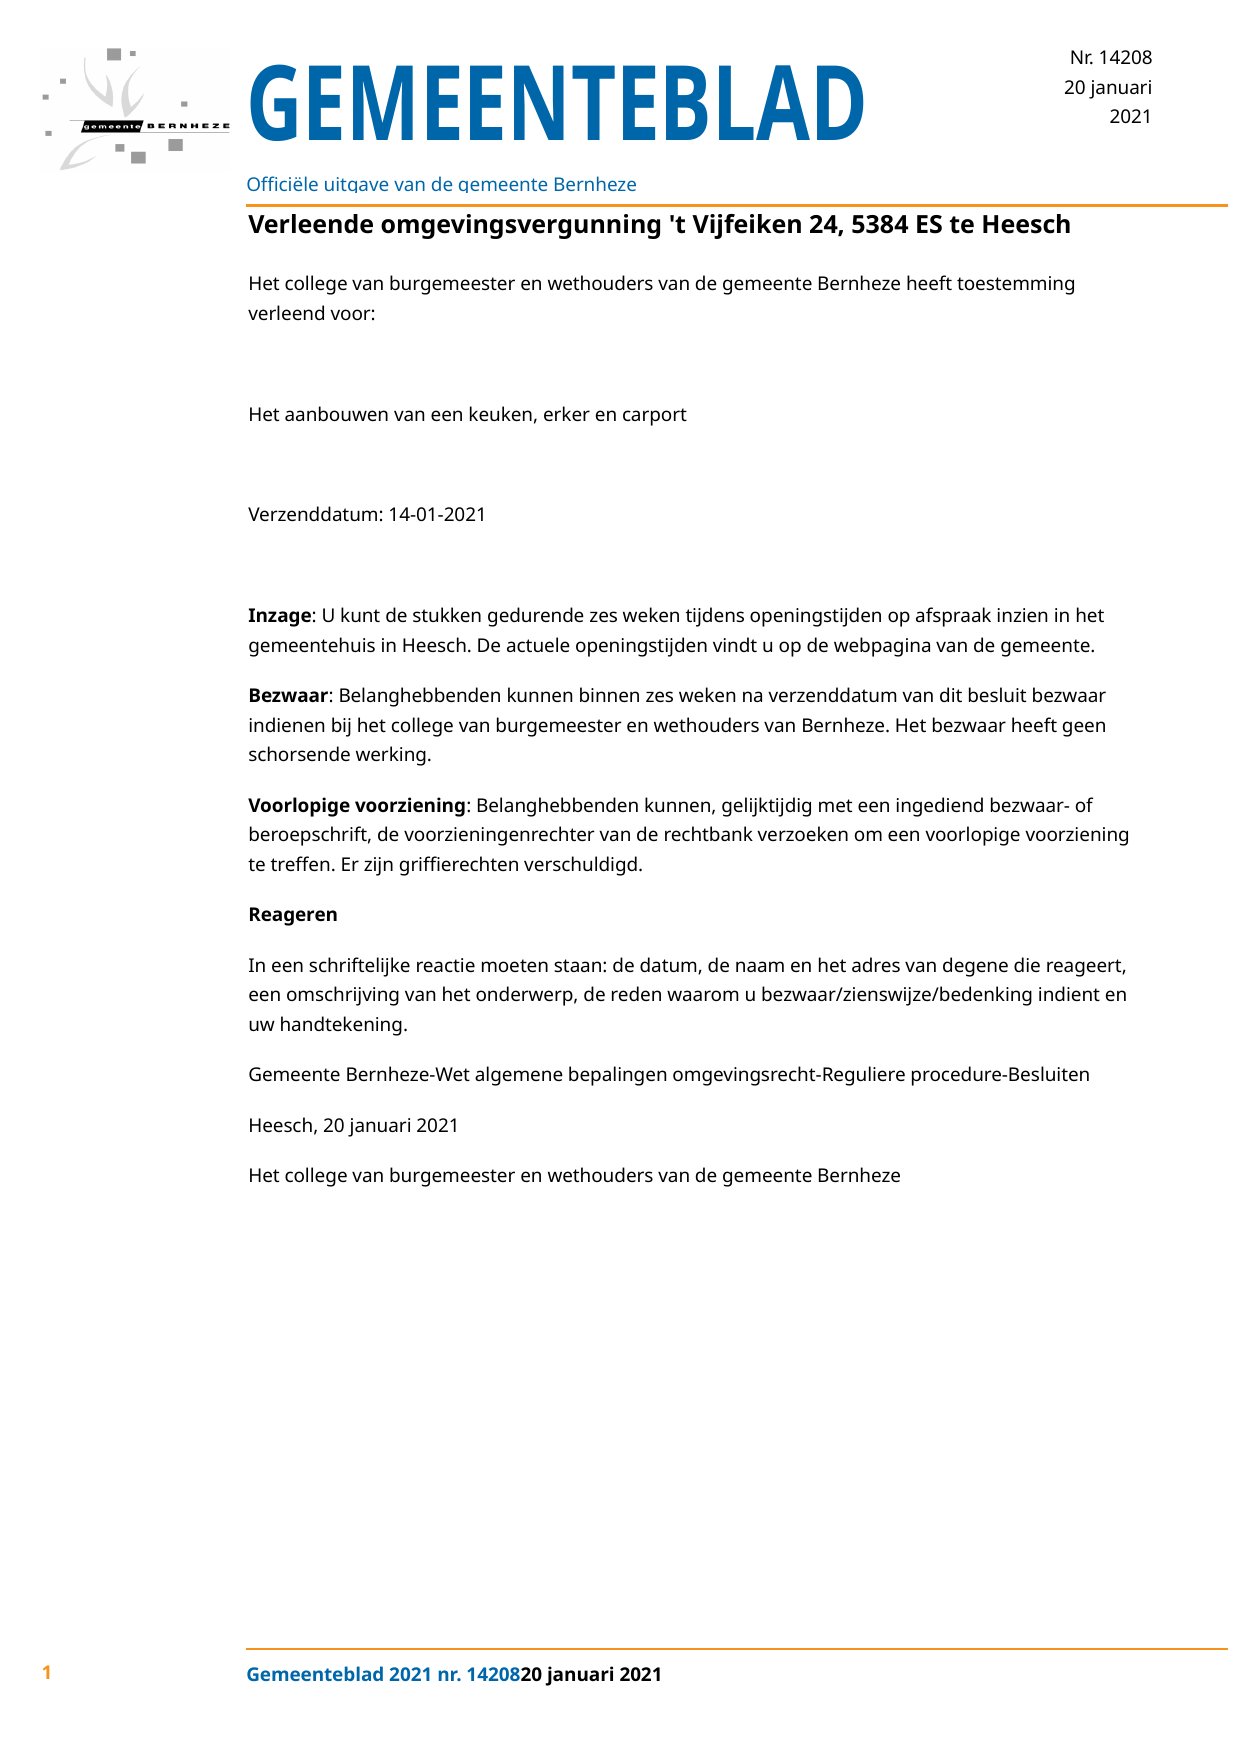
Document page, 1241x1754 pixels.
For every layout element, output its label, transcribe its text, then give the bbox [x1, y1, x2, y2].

text In een schriftelijke reactie moeten staan: de datum, de naam en het adres van degene die reageert, een omschrijving van het onderwerp, de reden waarom u bezwaar/zienswijze/bedenking indient en uw handtekening. [248, 952, 1152, 1037]
text Reageren [248, 902, 1152, 927]
text Het aanbouwen van een keuken, erker en carport [248, 401, 1152, 426]
text Verleende omgevingsvergunning 't Vijfeiken 24, 5384 ES te Heesch [248, 207, 1152, 241]
text Het college van burgemeester en wethouders van de gemeente Bernheze heeft toestemming verleend voor: [248, 270, 1152, 326]
text Bezwaar: Belanghebbenden kunnen binnen zes weken na verzenddatum van dit besluit bezwaar indienen bij het college van burgemeester en wethouders van Bernheze. Het bezwaar heeft geen schorsende werking. [248, 682, 1152, 767]
text Het college van burgemeester en wethouders van de gemeente Bernheze [248, 1162, 1152, 1188]
text Gemeente Bernheze-Wet algemene bepalingen omgevingsrecht-Reguliere procedure-Besluiten [248, 1062, 1152, 1087]
text Verzenddatum: 14-01-2021 [248, 502, 1152, 527]
text Voorlopige voorziening: Belanghebbenden kunnen, gelijktijdig met een ingediend bezwaar- of beroepschrift, de voorzieningenrechter van de rechtbank verzoeken om een voorlopige voorziening te treffen. Er zijn griffierechten verschuldigd. [248, 792, 1152, 877]
text Heesch, 20 januari 2021 [248, 1112, 1152, 1138]
text Inzage: U kunt de stukken gedurende zes weken tijdens openingstijden op afspraak inzien in het gemeentehuis in Heesch. De actuele openingstijden vindt u op de webpagina van de gemeente. [248, 602, 1152, 658]
picture [41, 47, 231, 172]
